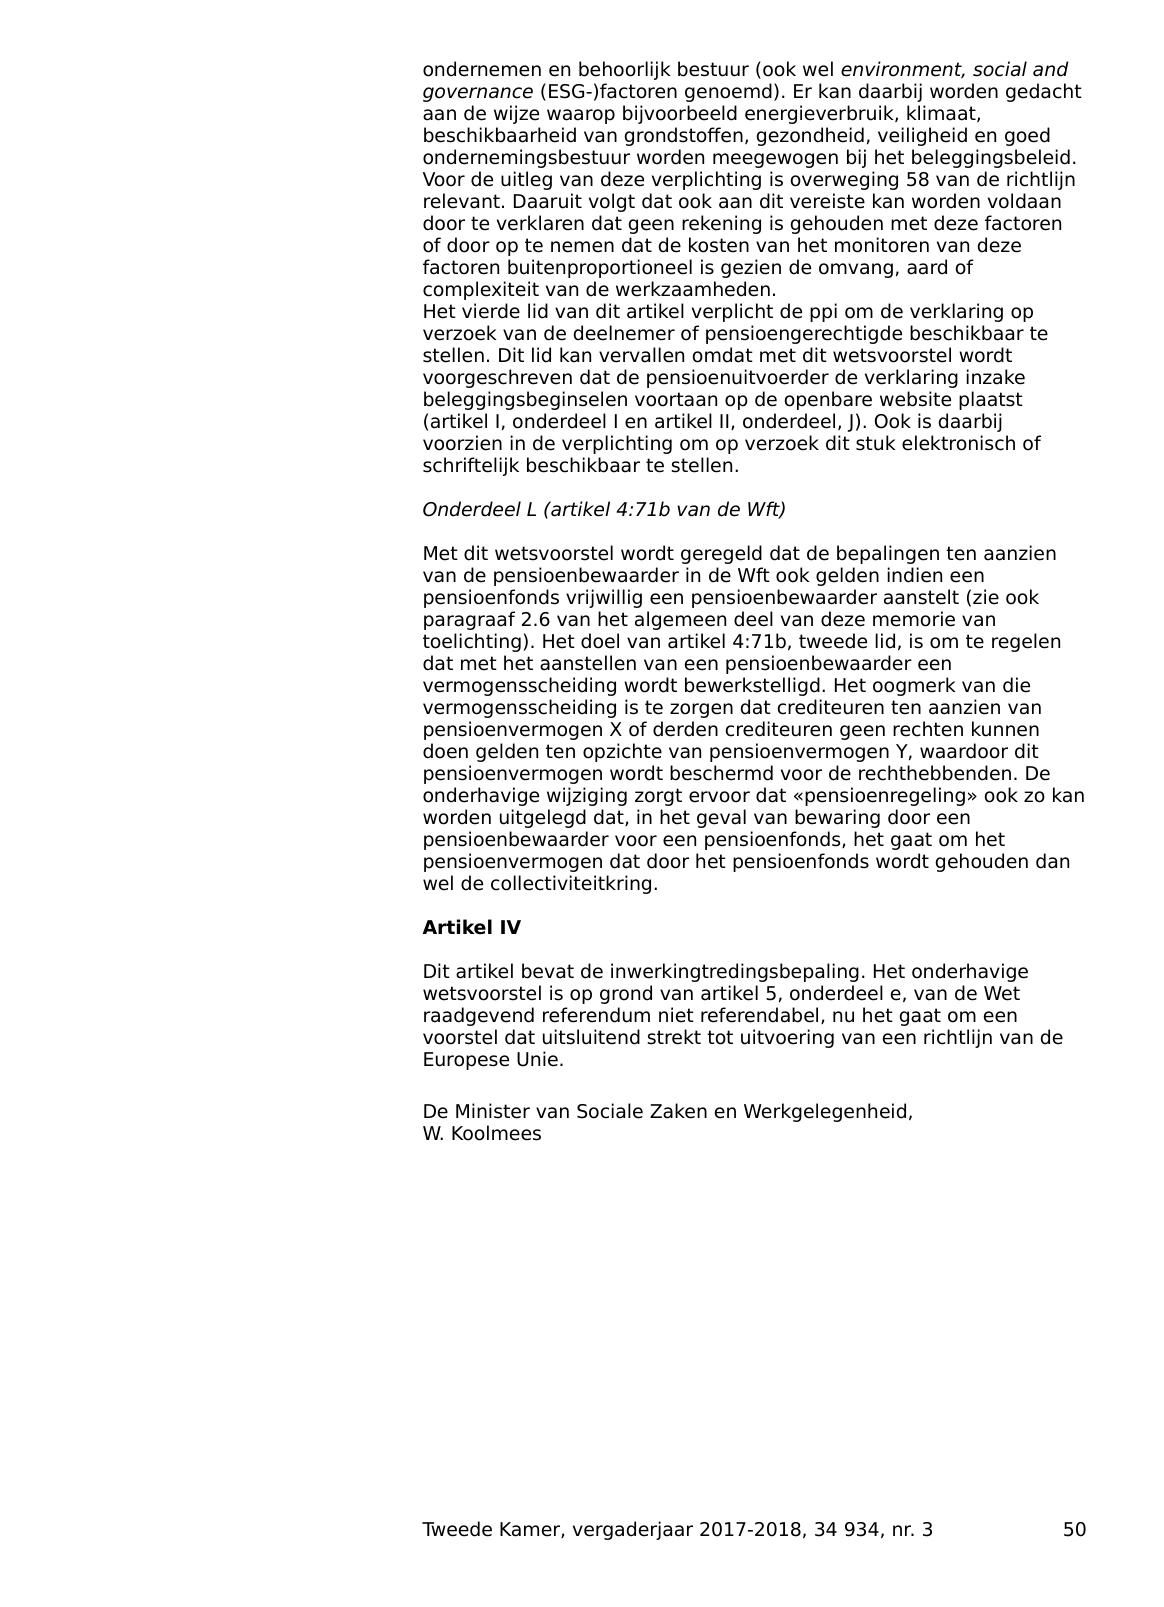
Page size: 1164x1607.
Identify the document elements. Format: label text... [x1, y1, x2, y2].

text De Minister van Sociale Zaken en Werkgelegenheid, W. Koolmees [422, 1101, 1087, 1145]
subtitle Onderdeel L (artikel 4:71b van de Wft) [422, 499, 1087, 521]
text ondernemen en behoorlijk bestuur (ook wel environment, social and governance (ESG-)factoren genoemd). Er kan daarbij worden gedacht aan de wijze waarop bijvoorbeeld energieverbruik, klimaat, beschikbaarheid van grondstoffen, gezondheid, veiligheid en goed ondernemingsbestuur worden meegewogen bij het beleggingsbeleid. Voor de uitleg van deze verplichting is overweging 58 van de richtlijn relevant. Daaruit volgt dat ook aan dit vereiste kan worden voldaan door te verklaren dat geen rekening is gehouden met deze factoren of door op te nemen dat de kosten van het monitoren van deze factoren buitenproportioneel is gezien de omvang, aard of complexiteit van de werkzaamheden. [422, 59, 1087, 301]
text Het vierde lid van dit artikel verplicht de ppi om de verklaring op verzoek van de deelnemer of pensioengerechtigde beschikbaar te stellen. Dit lid kan vervallen omdat met dit wetsvoorstel wordt voorgeschreven dat de pensioenuitvoerder de verklaring inzake beleggingsbeginselen voortaan op de openbare website plaatst (artikel I, onderdeel I en artikel II, onderdeel, J). Ook is daarbij voorzien in de verplichting om op verzoek dit stuk elektronisch of schriftelijk beschikbaar te stellen. [422, 301, 1087, 477]
subtitle Artikel IV [422, 917, 1087, 939]
text Dit artikel bevat de inwerkingtredingsbepaling. Het onderhavige wetsvoorstel is op grond van artikel 5, onderdeel e, van de Wet raadgevend referendum niet referendabel, nu het gaat om een voorstel dat uitsluitend strekt tot uitvoering van een richtlijn van de Europese Unie. [422, 961, 1087, 1071]
text Met dit wetsvoorstel wordt geregeld dat de bepalingen ten aanzien van de pensioenbewaarder in de Wft ook gelden indien een pensioenfonds vrijwillig een pensioenbewaarder aanstelt (zie ook paragraaf 2.6 van het algemeen deel van deze memorie van toelichting). Het doel van artikel 4:71b, tweede lid, is om te regelen dat met het aanstellen van een pensioenbewaarder een vermogensscheiding wordt bewerkstelligd. Het oogmerk van die vermogensscheiding is te zorgen dat crediteuren ten aanzien van pensioenvermogen X of derden crediteuren geen rechten kunnen doen gelden ten opzichte van pensioenvermogen Y, waardoor dit pensioenvermogen wordt beschermd voor de rechthebbenden. De onderhavige wijziging zorgt ervoor dat «pensioenregeling» ook zo kan worden uitgelegd dat, in het geval van bewaring door een pensioenbewaarder voor een pensioenfonds, het gaat om het pensioenvermogen dat door het pensioenfonds wordt gehouden dan wel de collectiviteitkring. [422, 543, 1087, 895]
